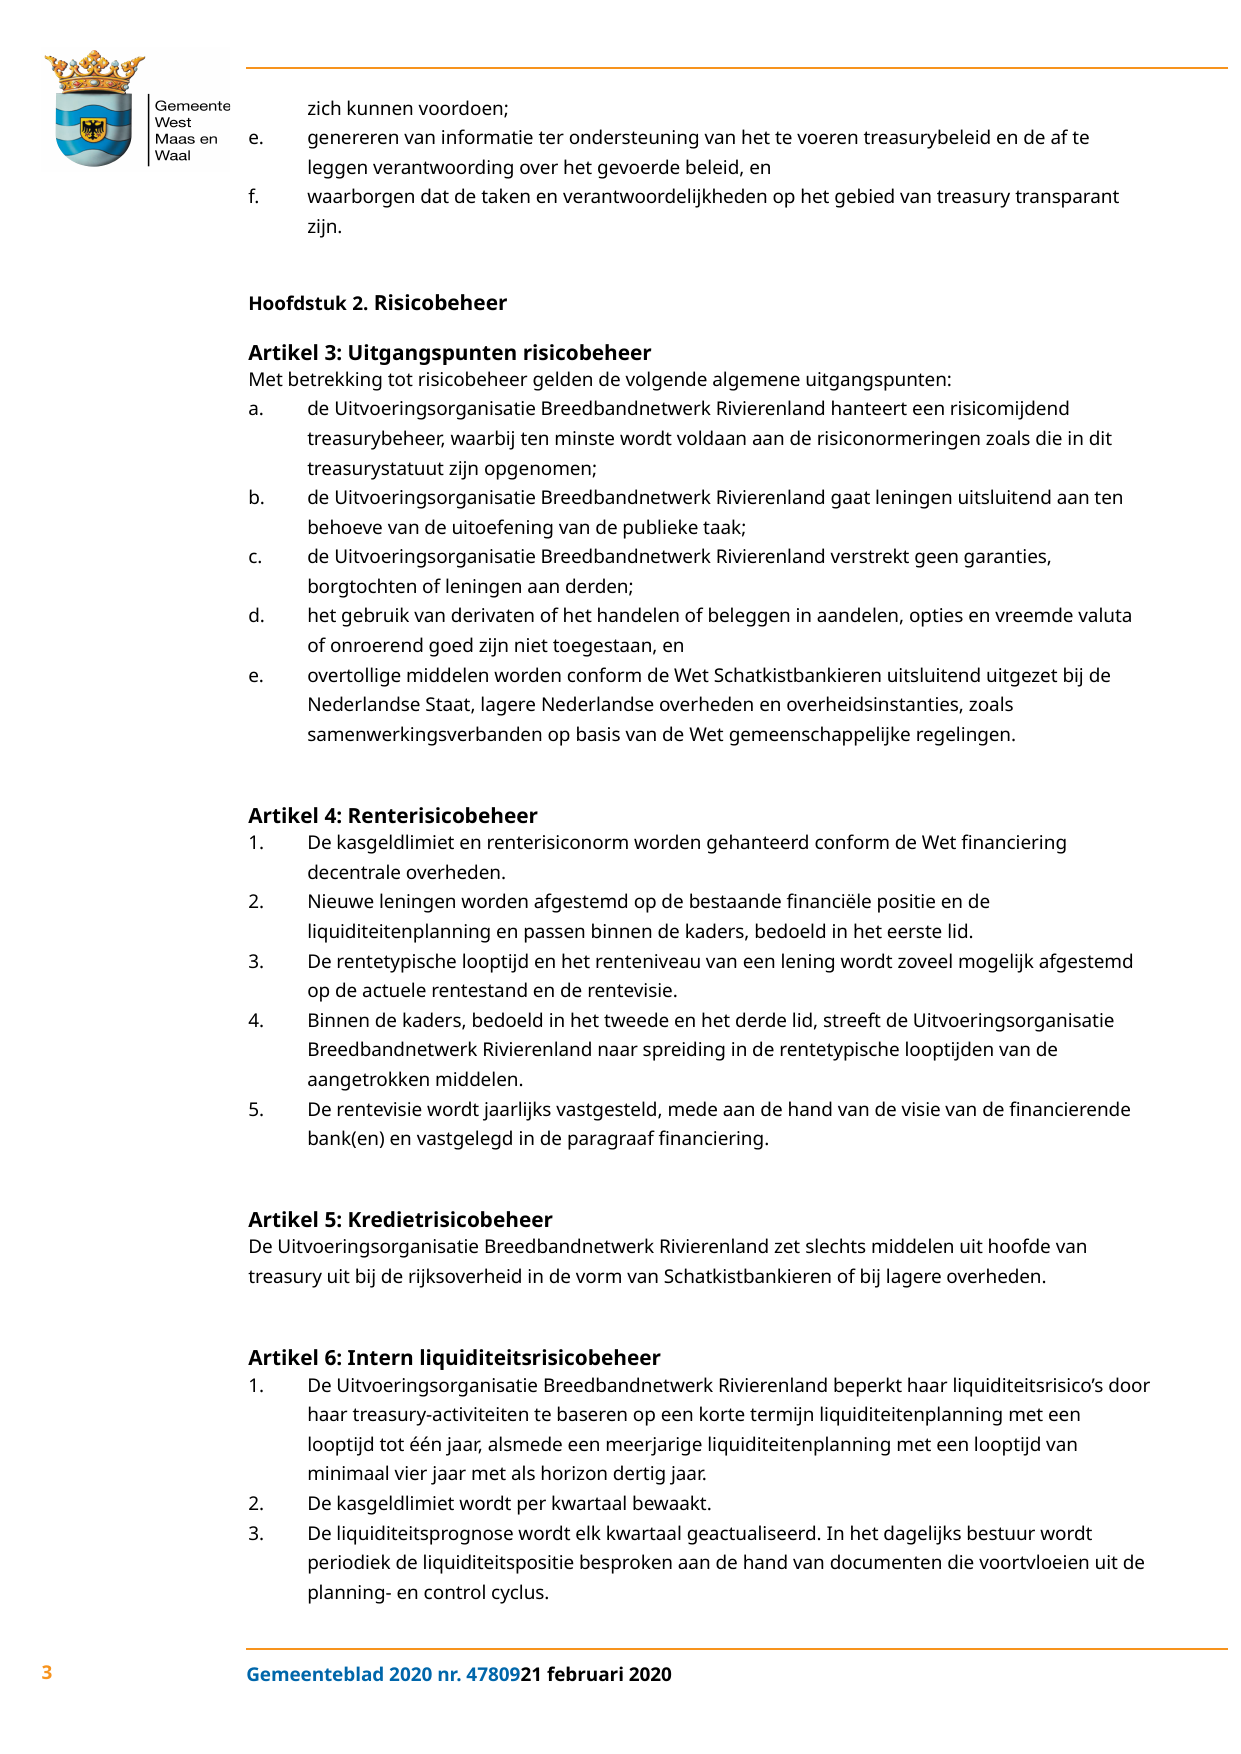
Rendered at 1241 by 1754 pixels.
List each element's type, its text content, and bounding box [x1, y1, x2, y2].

list De kasgeldlimiet wordt per kwartaal bewaakt. [248, 1490, 1152, 1516]
list het gebruik van derivaten of het handelen of beleggen in aandelen, opties en vreemde valuta of onroerend goed zijn niet toegestaan, en [248, 603, 1152, 658]
list zich kunnen voordoen; [248, 95, 1152, 121]
list waarborgen dat de taken en verantwoordelijkheden op het gebied van treasury transparant zijn. [248, 183, 1152, 239]
text Artikel 5: Kredietrisicobeheer [248, 1205, 1152, 1234]
list De kasgeldlimiet en renterisiconorm worden gehanteerd conform de Wet financiering decentrale overheden. [248, 829, 1152, 885]
text Met betrekking tot risicobeheer gelden de volgende algemene uitgangspunten: [248, 366, 1152, 392]
list Binnen de kaders, bedoeld in het tweede en het derde lid, streeft de Uitvoeringsorganisatie Breedbandnetwerk Rivierenland naar spreiding in de rentetypische looptijden van de aangetrokken middelen. [248, 1007, 1152, 1092]
list De rentevisie wordt jaarlijks vastgesteld, mede aan de hand van de visie van de financierende bank(en) en vastgelegd in de paragraaf financiering. [248, 1096, 1152, 1151]
list de Uitvoeringsorganisatie Breedbandnetwerk Rivierenland gaat leningen uitsluitend aan ten behoeve van de uitoefening van de publieke taak; [248, 484, 1152, 540]
picture [41, 47, 231, 172]
text Hoofdstuk 2. Risicobeheer [248, 288, 1152, 317]
text Artikel 6: Intern liquiditeitsrisicobeheer [248, 1343, 1152, 1372]
text De Uitvoeringsorganisatie Breedbandnetwerk Rivierenland zet slechts middelen uit hoofde van treasury uit bij de rijksoverheid in de vorm van Schatkistbankieren of bij lagere overheden. [248, 1234, 1152, 1289]
list de Uitvoeringsorganisatie Breedbandnetwerk Rivierenland hanteert een risicomijdend treasurybeheer, waarbij ten minste wordt voldaan aan de risiconormeringen zoals die in dit treasurystatuut zijn opgenomen; [248, 396, 1152, 481]
list Nieuwe leningen worden afgestemd op de bestaande financiële positie en de liquiditeitenplanning en passen binnen de kaders, bedoeld in het eerste lid. [248, 889, 1152, 944]
list De liquiditeitsprognose wordt elk kwartaal geactualiseerd. In het dagelijks bestuur wordt periodiek de liquiditeitspositie besproken aan de hand van documenten die voortvloeien uit de planning- en control cyclus. [248, 1520, 1152, 1604]
text Artikel 3: Uitgangspunten risicobeheer [248, 338, 1152, 366]
text Artikel 4: Renterisicobeheer [248, 801, 1152, 829]
list de Uitvoeringsorganisatie Breedbandnetwerk Rivierenland verstrekt geen garanties, borgtochten of leningen aan derden; [248, 543, 1152, 599]
list De rentetypische looptijd en het renteniveau van een lening wordt zoveel mogelijk afgestemd op de actuele rentestand en de rentevisie. [248, 948, 1152, 1003]
list De Uitvoeringsorganisatie Breedbandnetwerk Rivierenland beperkt haar liquiditeitsrisico’s door haar treasury-activiteiten te baseren op een korte termijn liquiditeitenplanning met een looptijd tot één jaar, alsmede een meerjarige liquiditeitenplanning met een looptijd van minimaal vier jaar met als horizon dertig jaar. [248, 1372, 1152, 1486]
list genereren van informatie ter ondersteuning van het te voeren treasurybeleid en de af te leggen verantwoording over het gevoerde beleid, en [248, 124, 1152, 180]
list overtollige middelen worden conform de Wet Schatkistbankieren uitsluitend uitgezet bij de Nederlandse Staat, lagere Nederlandse overheden en overheidsinstanties, zoals samenwerkingsverbanden op basis van de Wet gemeenschappelijke regelingen. [248, 662, 1152, 747]
